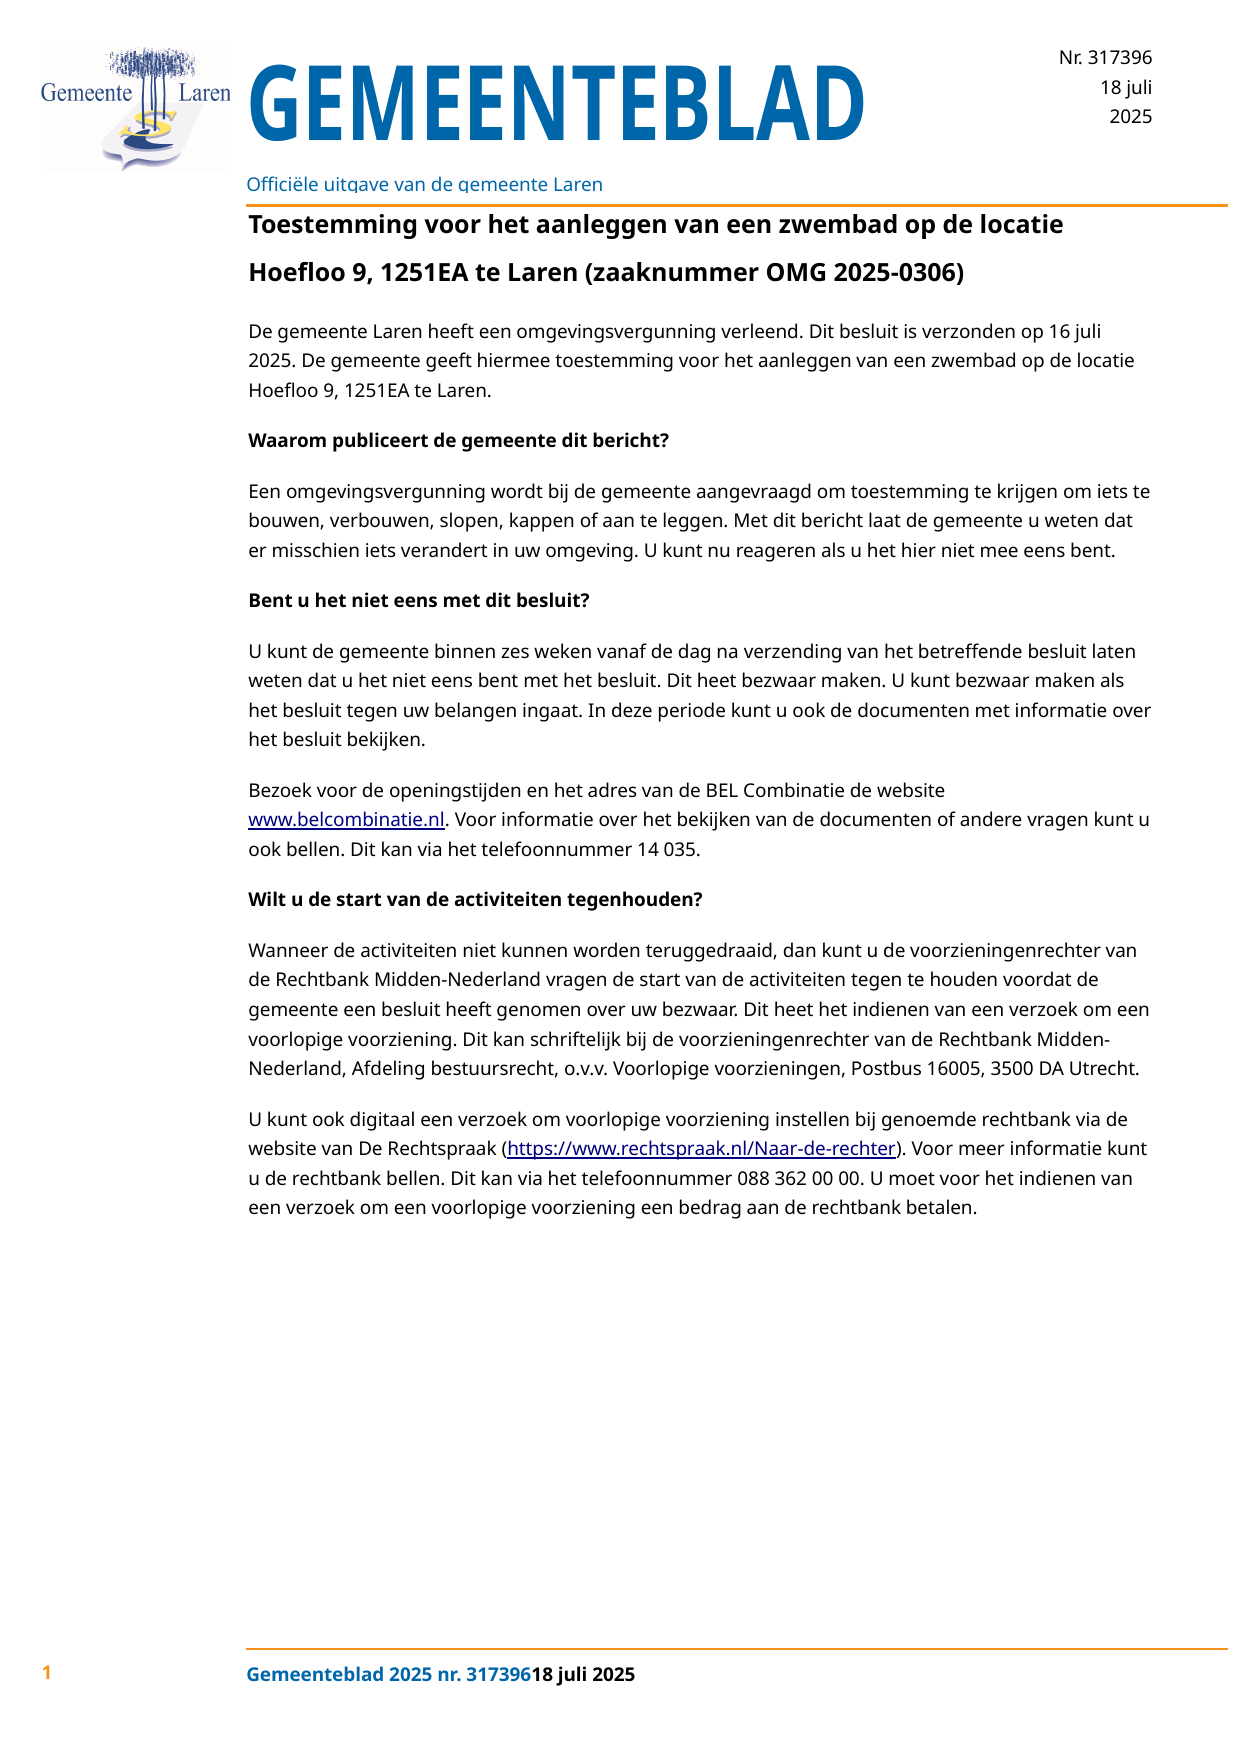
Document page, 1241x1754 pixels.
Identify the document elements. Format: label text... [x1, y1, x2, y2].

text De gemeente Laren heeft een omgevingsvergunning verleend. Dit besluit is verzonden op 16 juli 2025. De gemeente geeft hiermee toestemming voor het aanleggen van een zwembad op de locatie Hoefloo 9, 1251EA te Laren. [248, 318, 1152, 403]
text Waarom publiceert de gemeente dit bericht? [248, 427, 1152, 453]
text Een omgevingsvergunning wordt bij de gemeente aangevraagd om toestemming te krijgen om iets te bouwen, verbouwen, slopen, kappen of aan te leggen. Met dit bericht laat de gemeente u weten dat er misschien iets verandert in uw omgeving. U kunt nu reageren als u het hier niet mee eens bent. [248, 478, 1152, 563]
text Wanneer de activiteiten niet kunnen worden teruggedraaid, dan kunt u de voorzieningenrechter van de Rechtbank Midden-Nederland vragen de start van de activiteiten tegen te houden voordat de gemeente een besluit heeft genomen over uw bezwaar. Dit heet het indienen van een verzoek om een voorlopige voorziening. Dit kan schriftelijk bij de voorzieningenrechter van de Rechtbank Midden-Nederland, Afdeling bestuursrecht, o.v.v. Voorlopige voorzieningen, Postbus 16005, 3500 DA Utrecht. [248, 937, 1152, 1081]
text Toestemming voor het aanleggen van een zwembad op de locatie Hoefloo 9, 1251EA te Laren (zaaknummer OMG 2025-0306) [248, 207, 1152, 288]
text Bent u het niet eens met dit besluit? [248, 587, 1152, 613]
text Wilt u de start van de activiteiten tegenhouden? [248, 887, 1152, 912]
text U kunt ook digitaal een verzoek om voorlopige voorziening instellen bij genoemde rechtbank via de website van De Rechtspraak (https://www.rechtspraak.nl/Naar-de-rechter). Voor meer informatie kunt u de rechtbank bellen. Dit kan via het telefoonnummer 088 362 00 00. U moet voor het indienen van een verzoek om een voorlopige voorziening een bedrag aan de rechtbank betalen. [248, 1106, 1152, 1220]
picture [41, 47, 231, 172]
text Bezoek voor de openingstijden en het adres van de BEL Combinatie de website www.belcombinatie.nl. Voor informatie over het bekijken van de documenten of andere vragen kunt u ook bellen. Dit kan via het telefoonnummer 14 035. [248, 777, 1152, 862]
text U kunt de gemeente binnen zes weken vanaf de dag na verzending van het betreffende besluit laten weten dat u het niet eens bent met het besluit. Dit heet bezwaar maken. U kunt bezwaar maken als het besluit tegen uw belangen ingaat. In deze periode kunt u ook de documenten met informatie over het besluit bekijken. [248, 638, 1152, 752]
